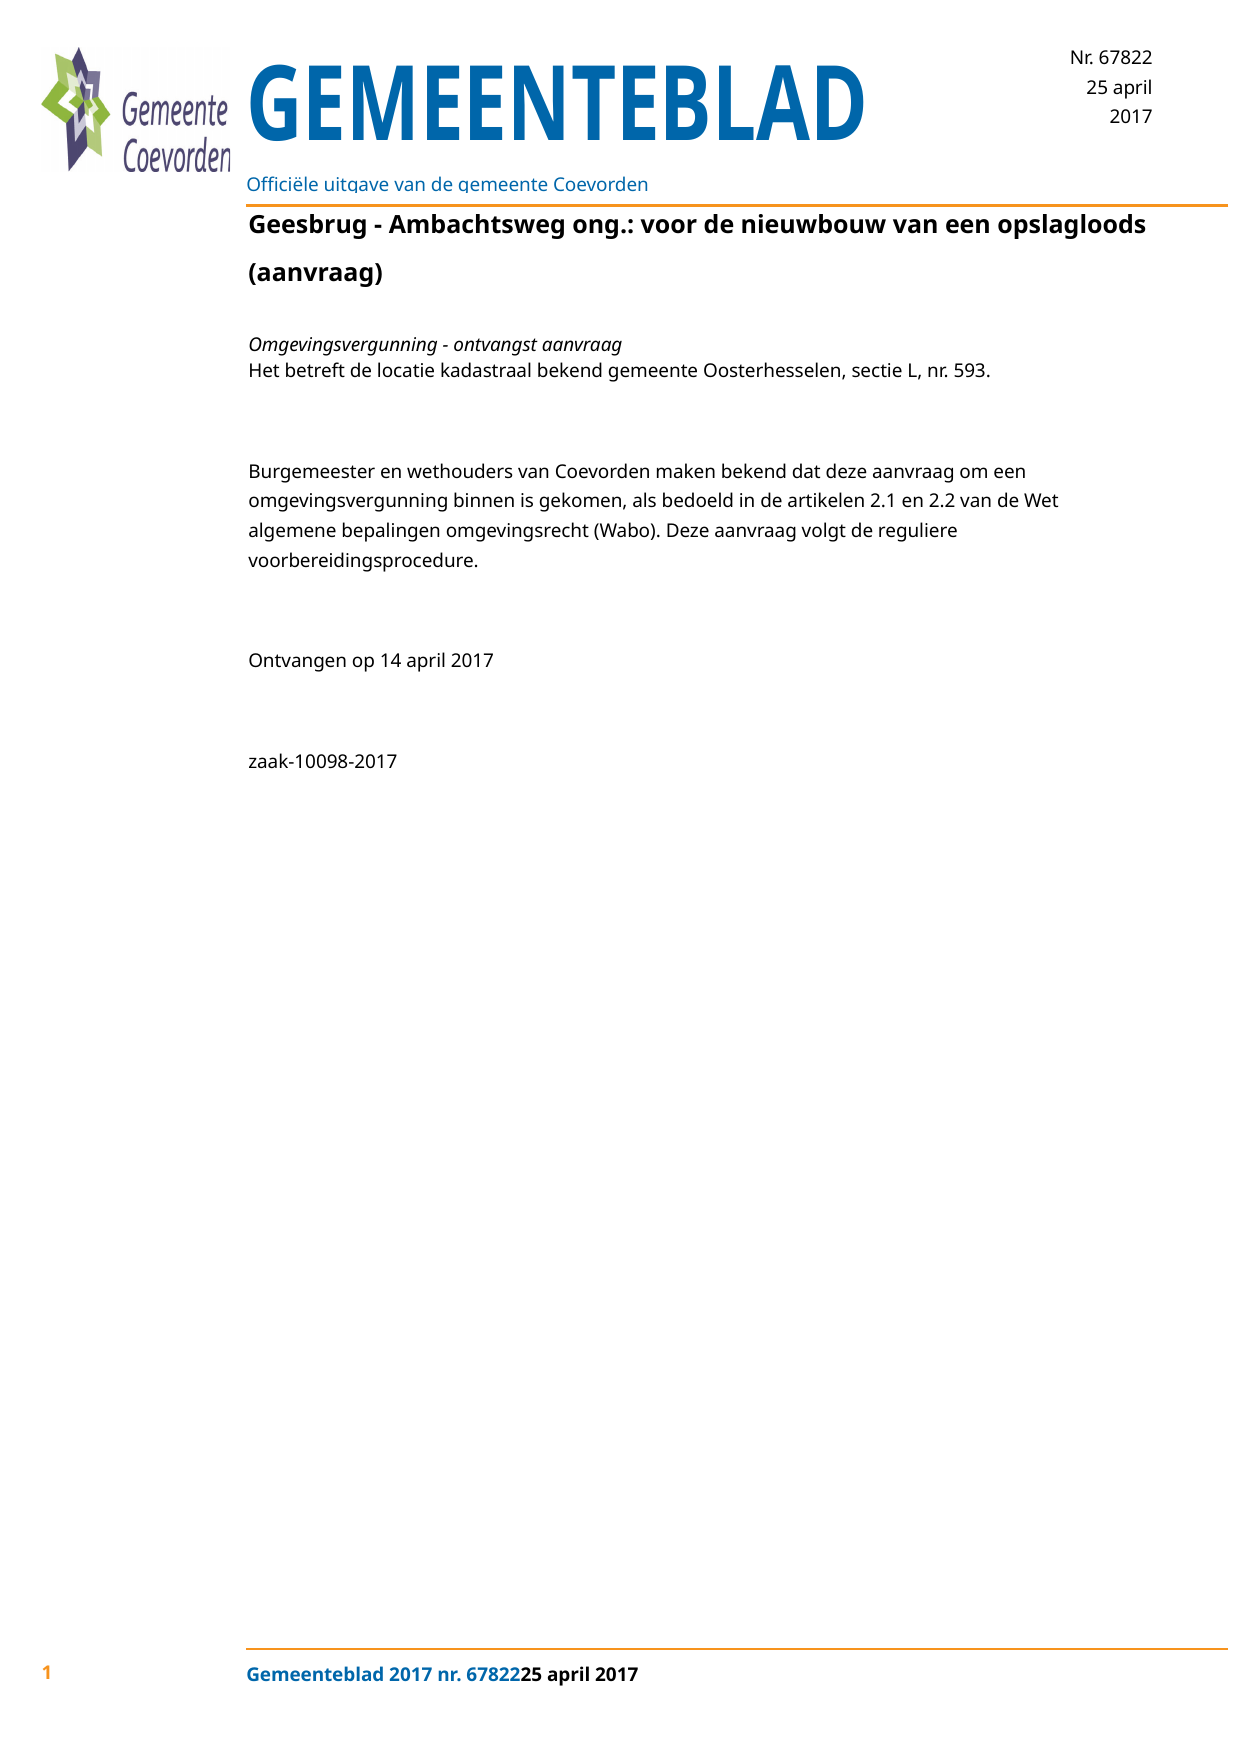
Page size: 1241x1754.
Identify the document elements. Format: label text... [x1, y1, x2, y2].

picture [41, 47, 231, 172]
text Het betreft de locatie kadastraal bekend gemeente Oosterhesselen, sectie L, nr. 593. [248, 357, 1152, 383]
text zaak-10098-2017 [248, 748, 1152, 774]
text Geesbrug - Ambachtsweg ong.: voor de nieuwbouw van een opslagloods (aanvraag) [248, 207, 1152, 288]
text Omgevingsvergunning - ontvangst aanvraag [248, 331, 1152, 357]
text Ontvangen op 14 april 2017 [248, 648, 1152, 673]
text Burgemeester en wethouders van Coevorden maken bekend dat deze aanvraag om een omgevingsvergunning binnen is gekomen, als bedoeld in de artikelen 2.1 en 2.2 van de Wet algemene bepalingen omgevingsrecht (Wabo). Deze aanvraag volgt de reguliere voorbereidingsprocedure. [248, 458, 1152, 572]
